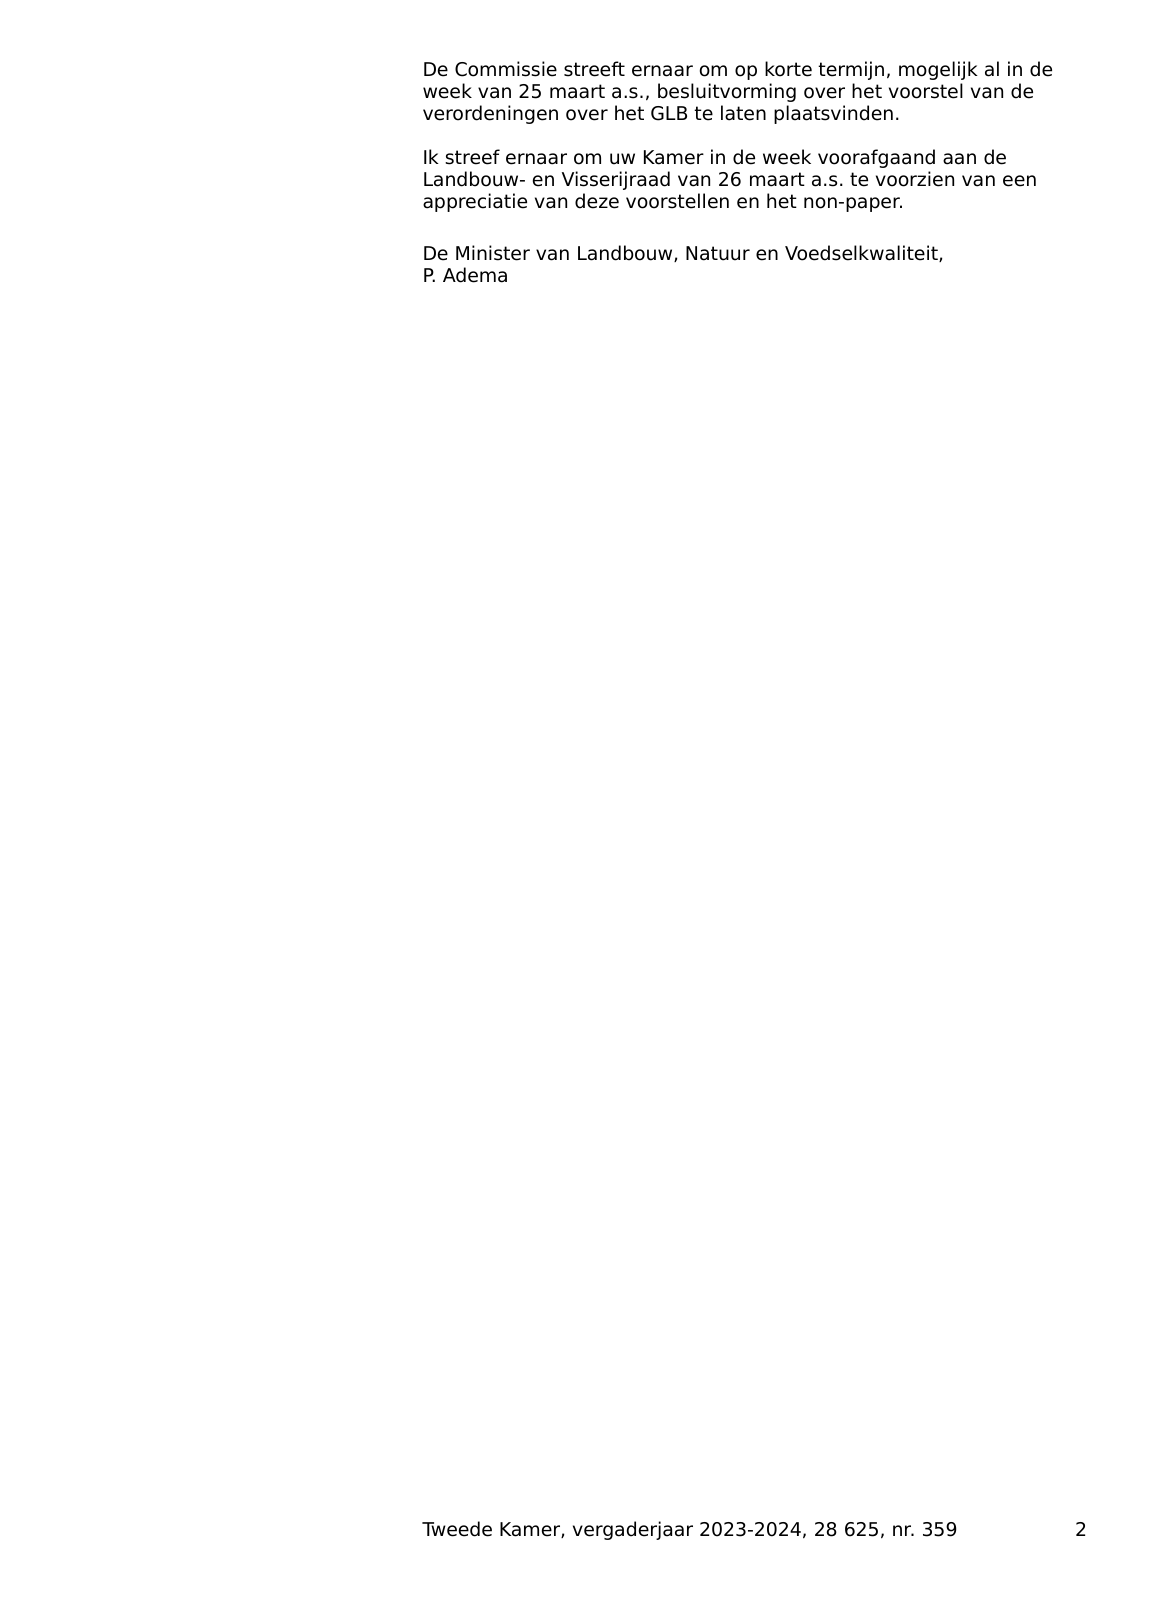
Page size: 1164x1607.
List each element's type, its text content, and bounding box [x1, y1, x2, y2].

text De Commissie streeft ernaar om op korte termijn, mogelijk al in de week van 25 maart a.s., besluitvorming over het voorstel van de verordeningen over het GLB te laten plaatsvinden. [422, 59, 1087, 125]
text De Minister van Landbouw, Natuur en Voedselkwaliteit, P. Adema [422, 243, 1087, 287]
text Ik streef ernaar om uw Kamer in de week voorafgaand aan de Landbouw- en Visserijraad van 26 maart a.s. te voorzien van een appreciatie van deze voorstellen en het non-paper. [422, 147, 1087, 213]
